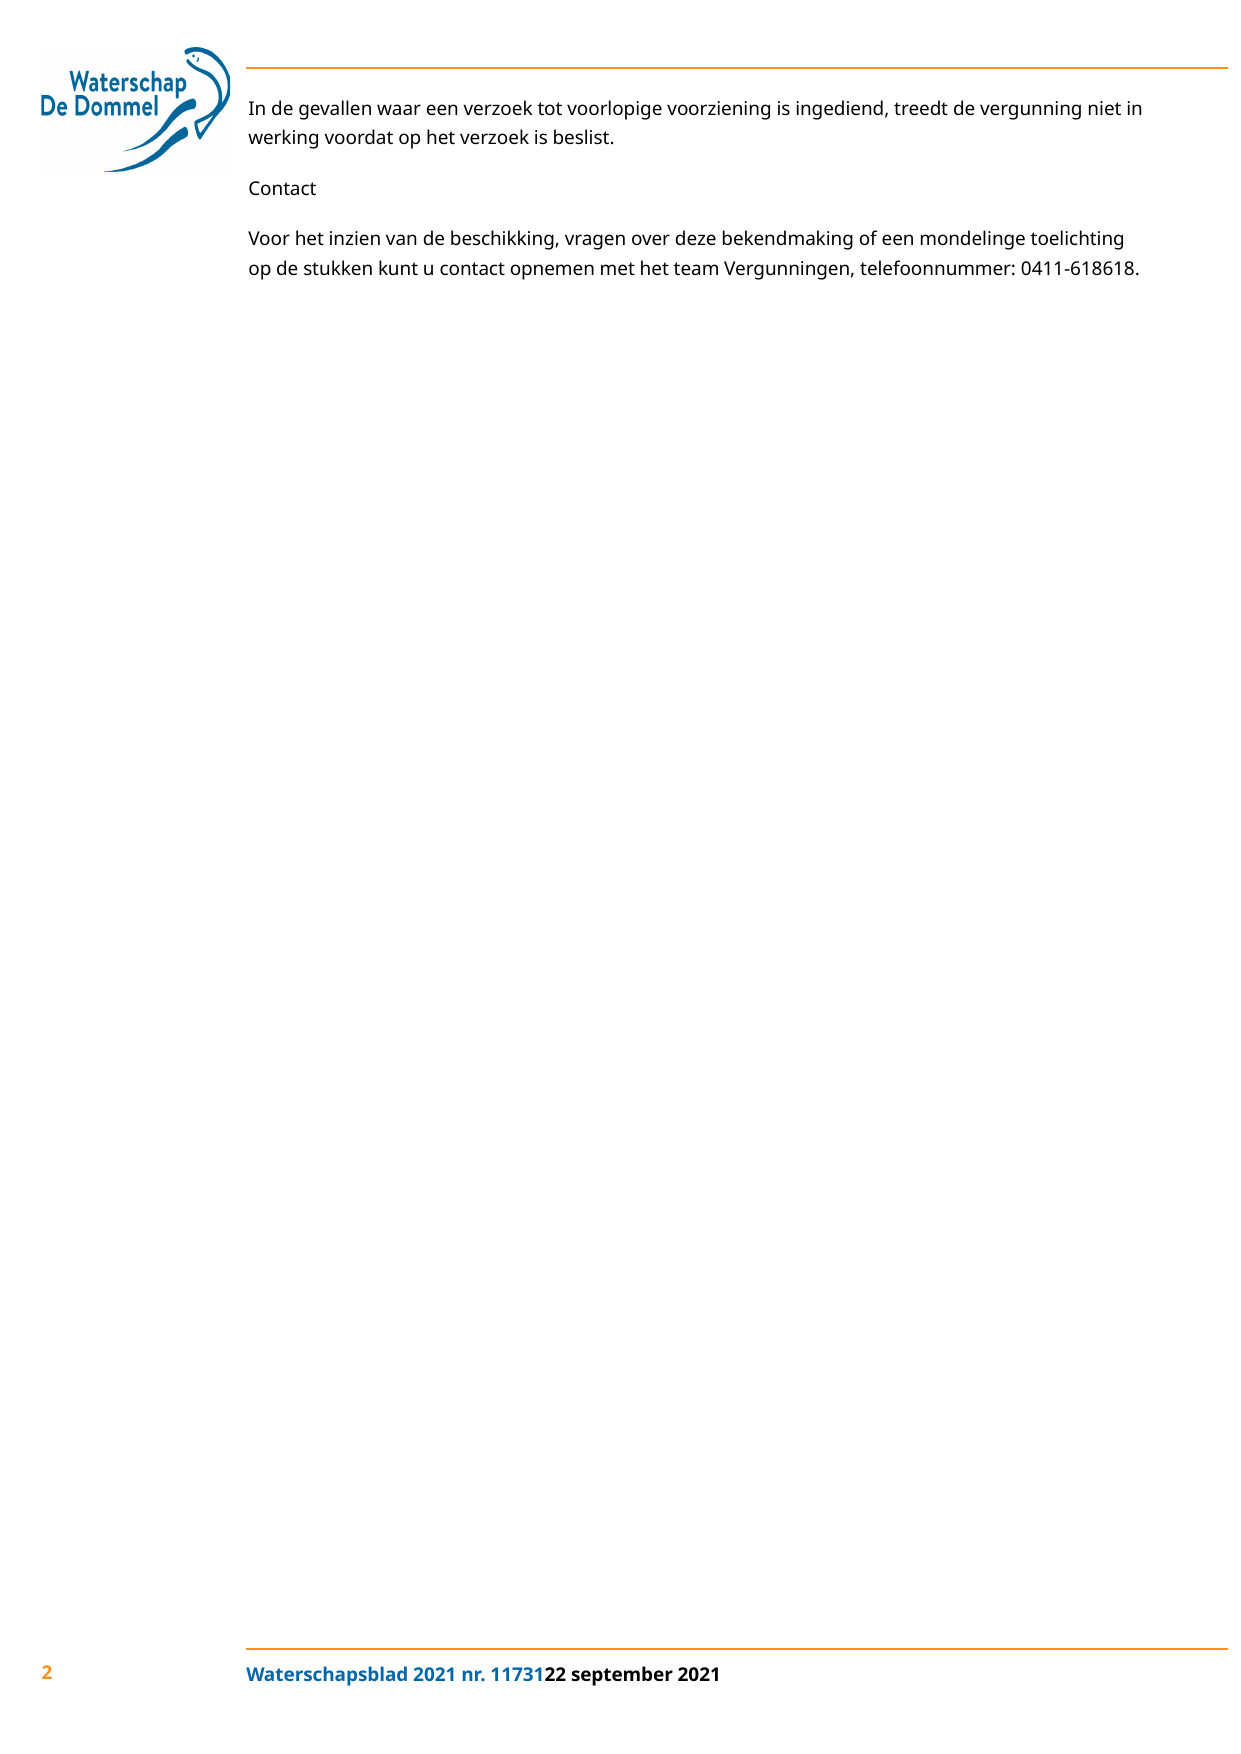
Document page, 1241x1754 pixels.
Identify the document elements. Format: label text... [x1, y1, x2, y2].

text In de gevallen waar een verzoek tot voorlopige voorziening is ingediend, treedt de vergunning niet in werking voordat op het verzoek is beslist. [248, 95, 1152, 150]
text Voor het inzien van de beschikking, vragen over deze bekendmaking of een mondelinge toelichting op de stukken kunt u contact opnemen met het team Vergunningen, telefoonnummer: 0411-618618. [248, 225, 1152, 281]
picture [198, 118, 210, 131]
picture [204, 47, 231, 76]
text Contact [248, 175, 1152, 201]
picture [45, 99, 51, 111]
picture [41, 47, 231, 172]
